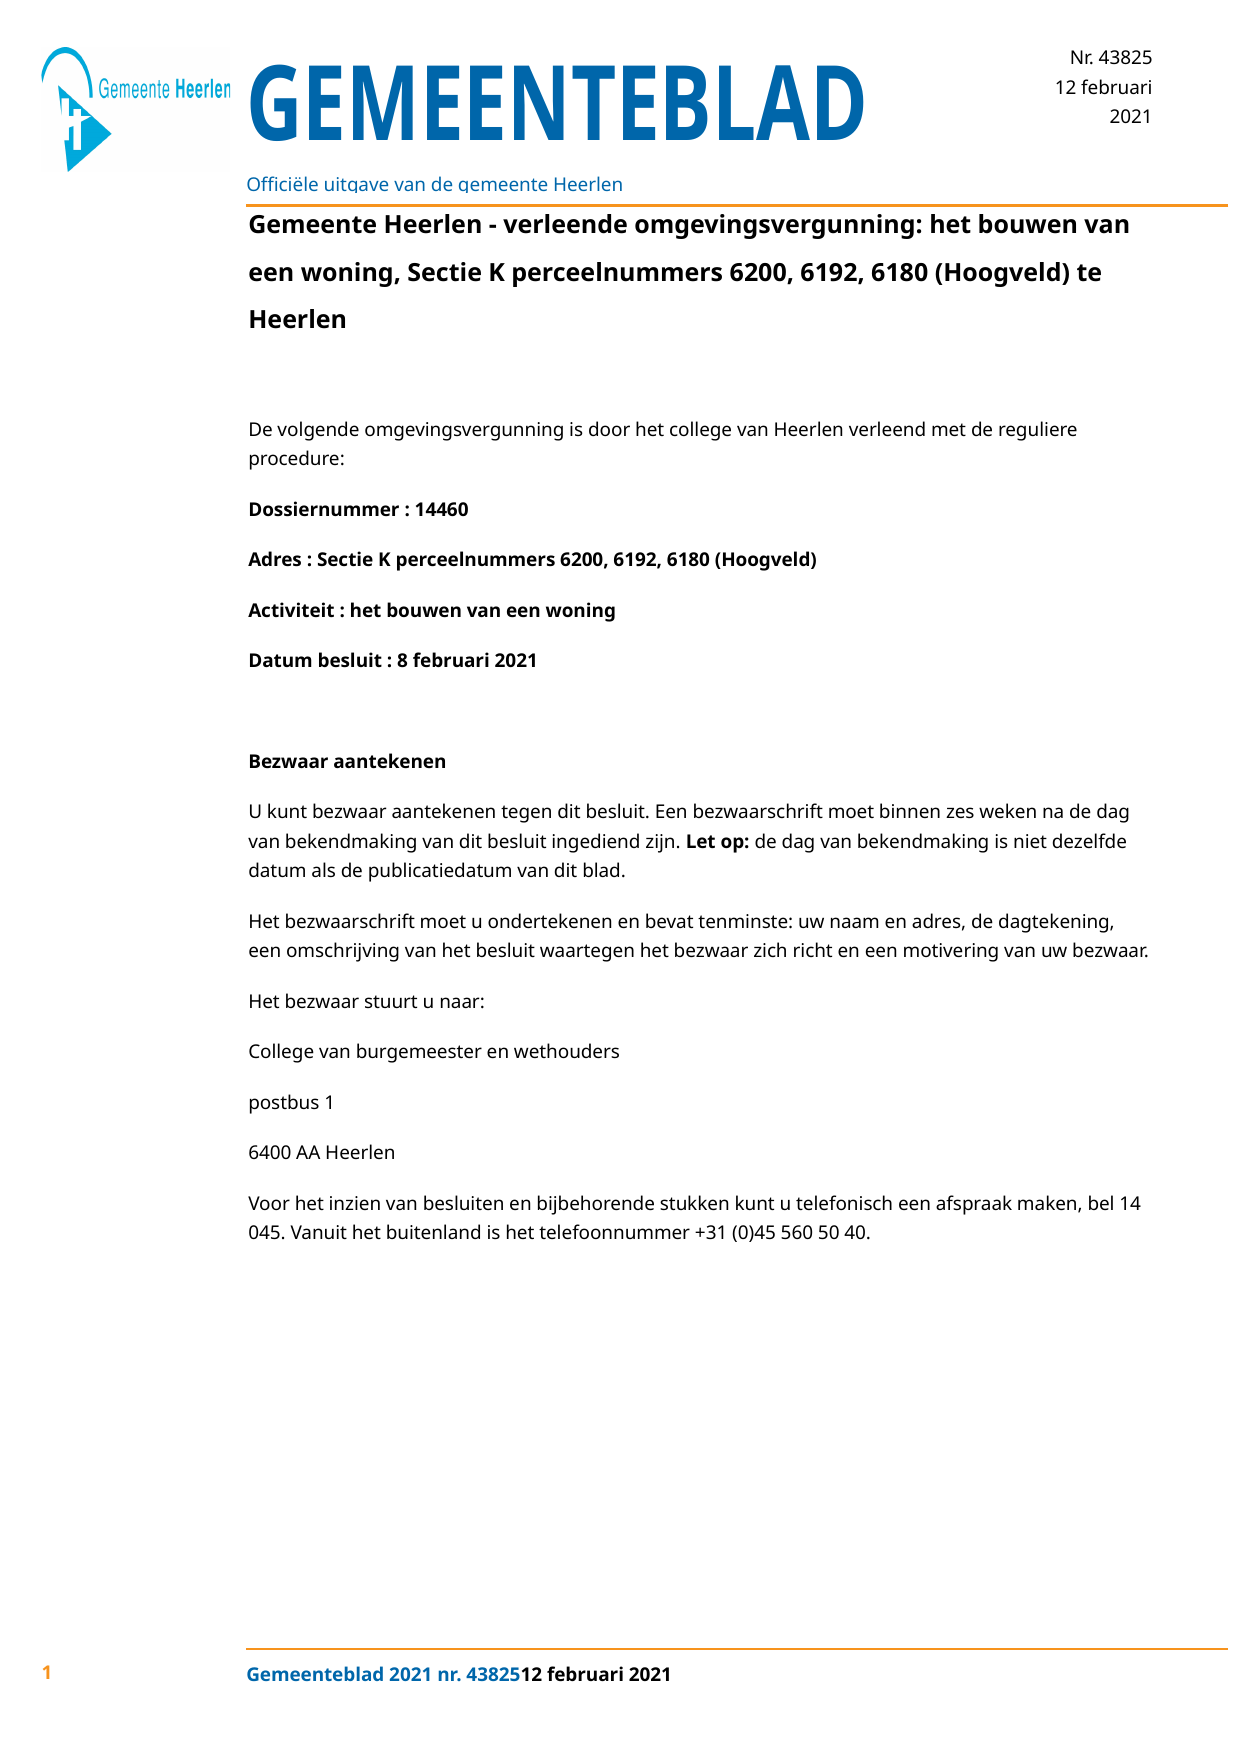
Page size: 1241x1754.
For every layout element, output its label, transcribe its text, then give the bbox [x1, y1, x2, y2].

text Bezwaar aantekenen [248, 748, 1152, 774]
text Voor het inzien van besluiten en bijbehorende stukken kunt u telefonisch een afspraak maken, bel 14 045. Vanuit het buitenland is het telefoonnummer +31 (0)45 560 50 40. [248, 1190, 1152, 1245]
text Gemeente Heerlen - verleende omgevingsvergunning: het bouwen van een woning, Sectie K perceelnummers 6200, 6192, 6180 (Hoogveld) te Heerlen [248, 207, 1152, 336]
text Datum besluit : 8 februari 2021 [248, 647, 1152, 673]
text postbus 1 [248, 1089, 1152, 1114]
text Dossiernummer : 14460 [248, 496, 1152, 522]
picture [41, 47, 59, 70]
text 6400 AA Heerlen [248, 1139, 1152, 1165]
text De volgende omgevingsvergunning is door het college van Heerlen verleend met de reguliere procedure: [248, 416, 1152, 471]
text College van burgemeester en wethouders [248, 1038, 1152, 1064]
text Activiteit : het bouwen van een woning [248, 597, 1152, 622]
picture [41, 47, 231, 172]
text Adres : Sectie K perceelnummers 6200, 6192, 6180 (Hoogveld) [248, 546, 1152, 572]
text Het bezwaarschrift moet u ondertekenen en bevat tenminste: uw naam en adres, de dagtekening, een omschrijving van het besluit waartegen het bezwaar zich richt en een motivering van uw bezwaar. [248, 908, 1152, 963]
text Het bezwaar stuurt u naar: [248, 988, 1152, 1014]
text U kunt bezwaar aantekenen tegen dit besluit. Een bezwaarschrift moet binnen zes weken na de dag van bekendmaking van dit besluit ingediend zijn. Let op: de dag van bekendmaking is niet dezelfde datum als de publicatiedatum van dit blad. [248, 798, 1152, 883]
